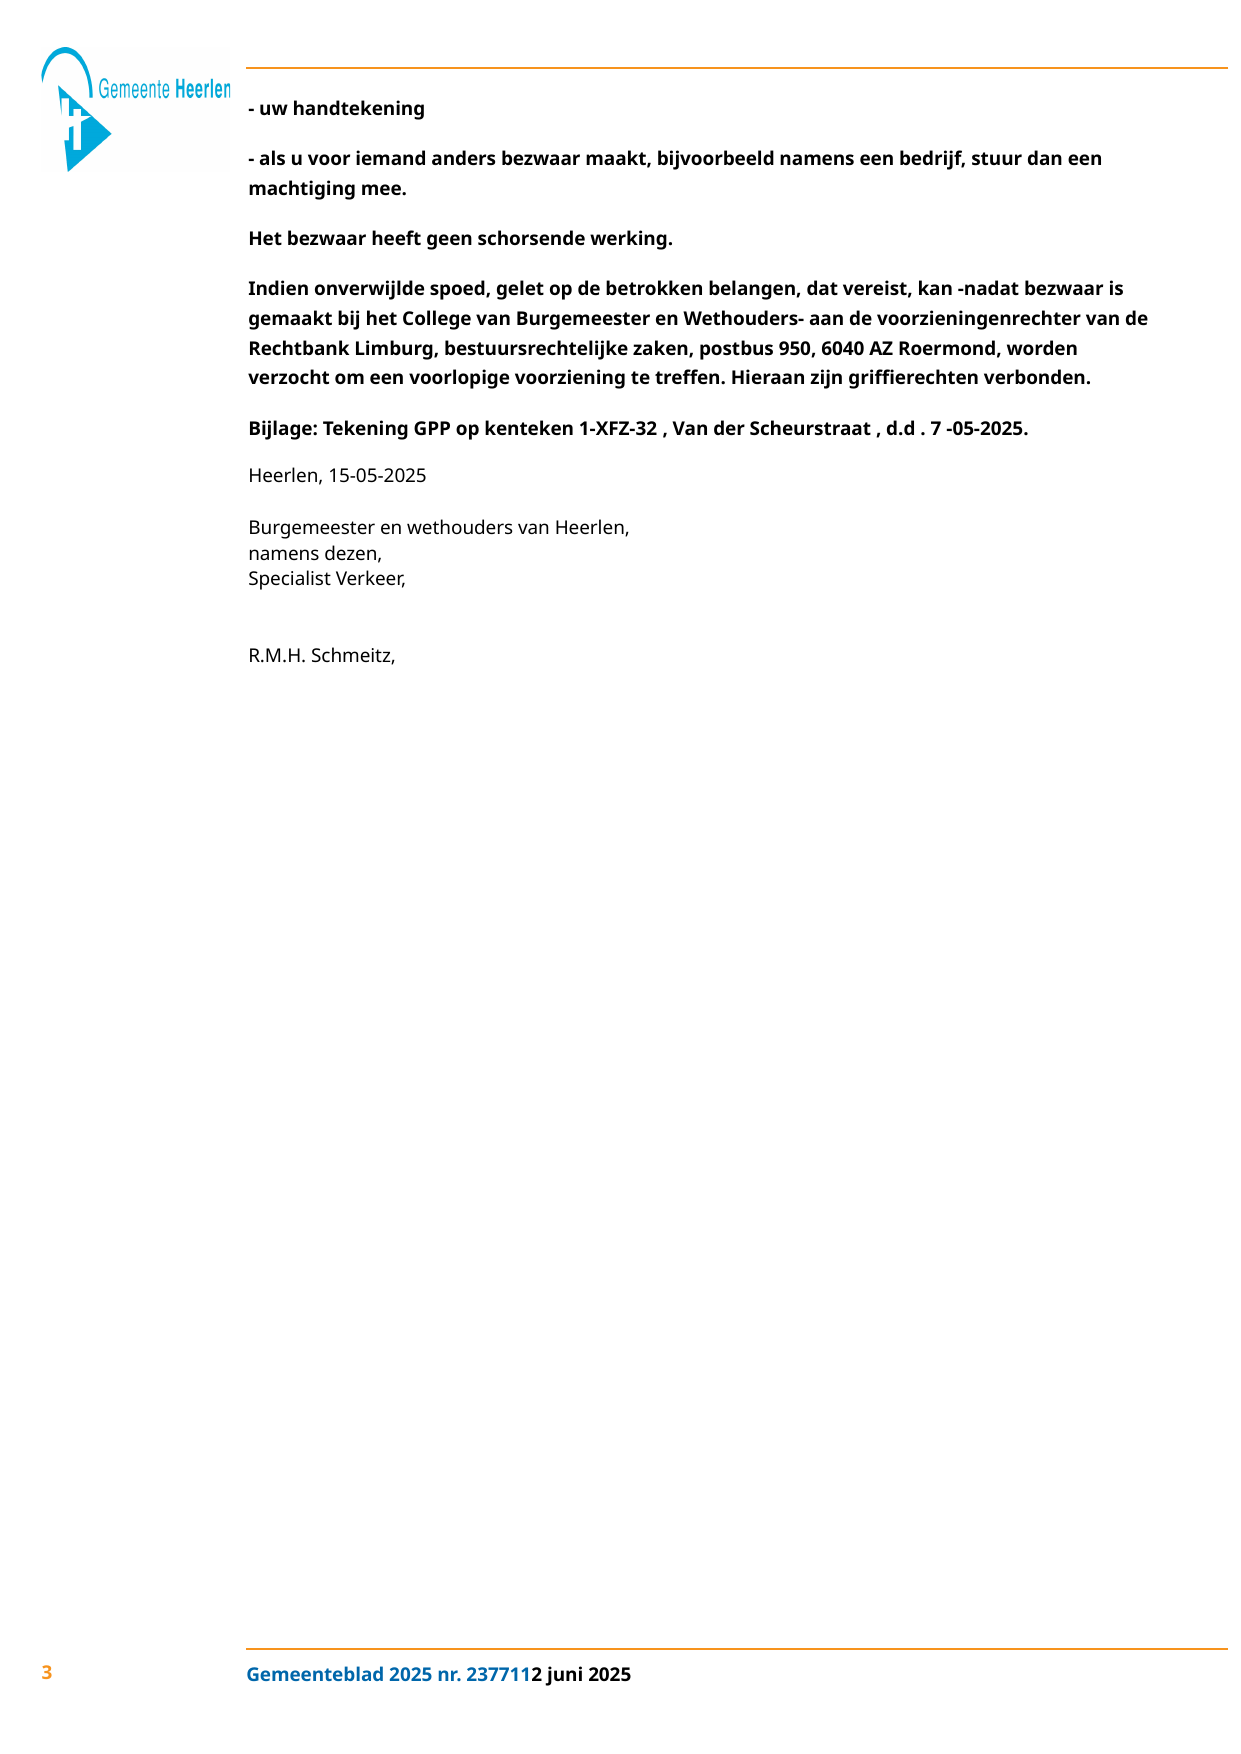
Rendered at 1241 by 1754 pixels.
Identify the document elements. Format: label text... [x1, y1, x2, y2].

text Bijlage: Tekening GPP op kenteken 1-XFZ-32 , Van der Scheurstraat , d.d . 7 -05-2025. [248, 415, 1152, 441]
text namens dezen, [248, 540, 1152, 566]
text Heerlen, 15-05-2025 [248, 463, 1152, 488]
picture [41, 47, 231, 172]
text Indien onverwijlde spoed, gelet op de betrokken belangen, dat vereist, kan -nadat bezwaar is gemaakt bij het College van Burgemeester en Wethouders- aan de voorzieningenrechter van de Rechtbank Limburg, bestuursrechtelijke zaken, postbus 950, 6040 AZ Roermond, worden verzocht om een voorlopige voorziening te treffen. Hieraan zijn griffierechten verbonden. [248, 276, 1152, 390]
text - als u voor iemand anders bezwaar maakt, bijvoorbeeld namens een bedrijf, stuur dan een machtiging mee. [248, 145, 1152, 201]
picture [41, 47, 59, 70]
text R.M.H. Schmeitz, [248, 643, 1152, 668]
text Specialist Verkeer, [248, 566, 1152, 591]
text Burgemeester en wethouders van Heerlen, [248, 514, 1152, 540]
text - uw handtekening [248, 95, 1152, 121]
text Het bezwaar heeft geen schorsende werking. [248, 225, 1152, 251]
